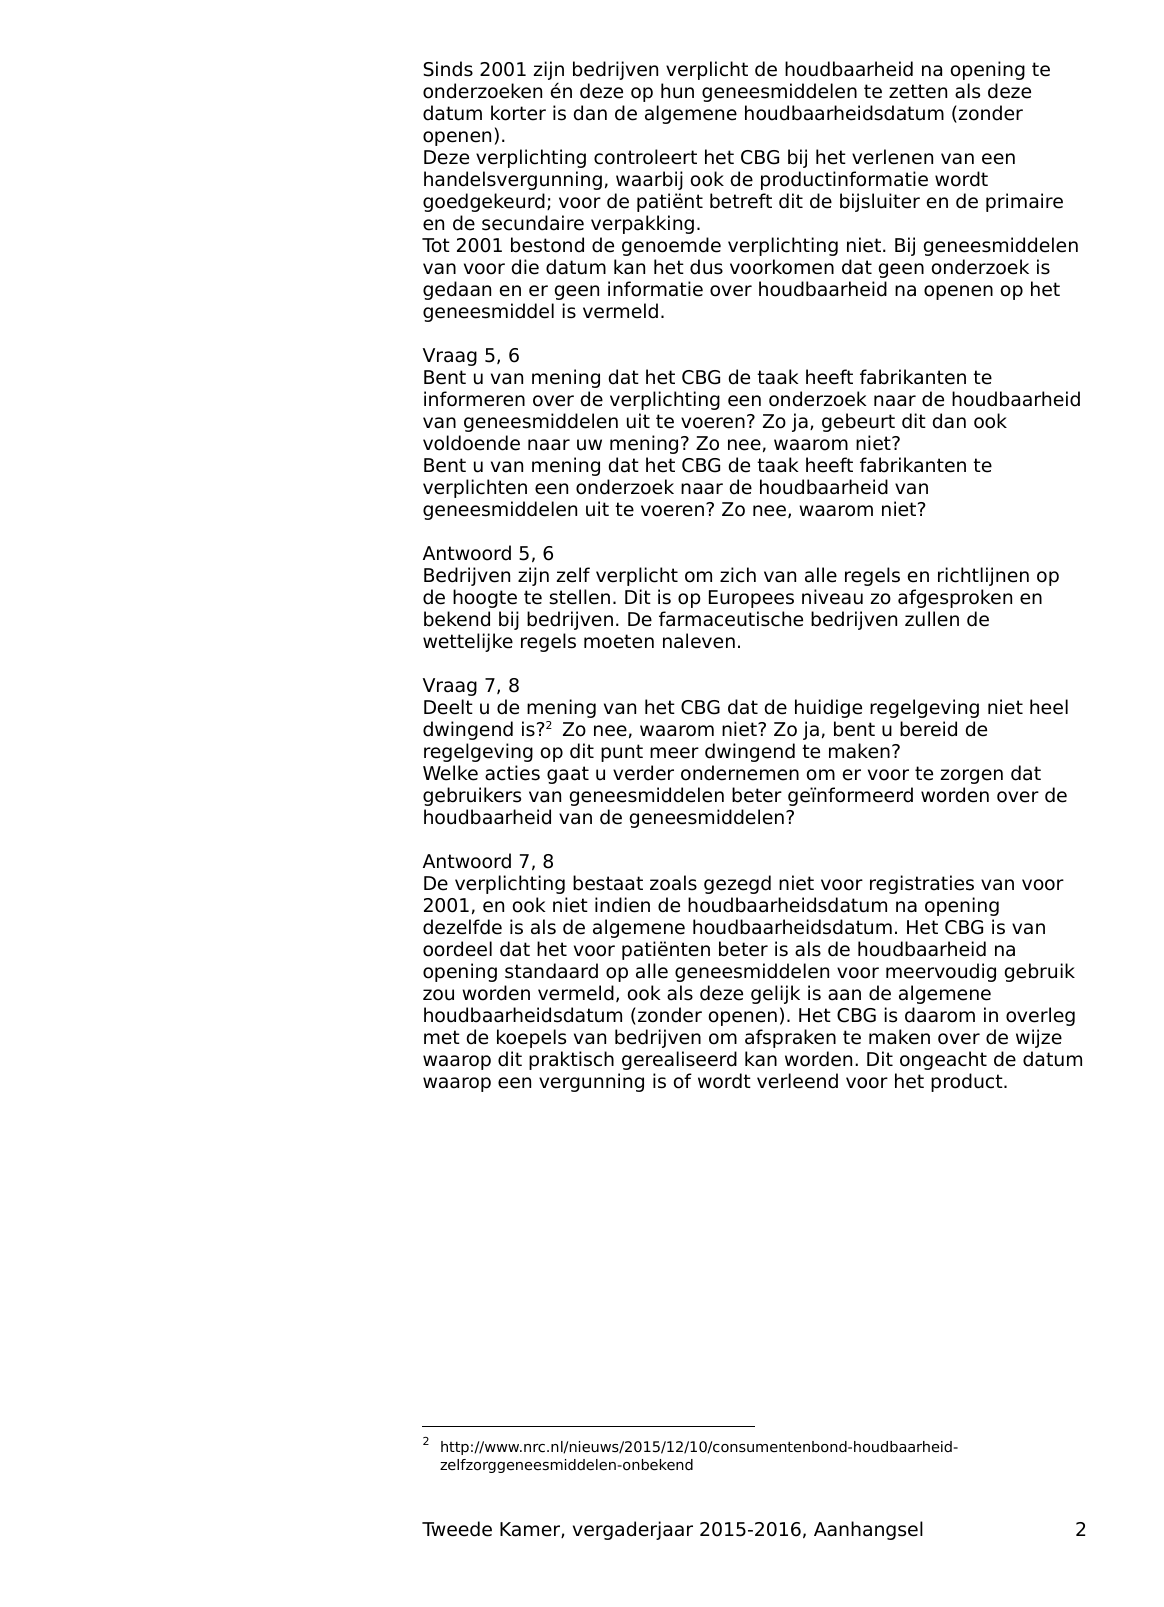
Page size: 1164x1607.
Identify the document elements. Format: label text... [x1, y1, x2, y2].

text De verplichting bestaat zoals gezegd niet voor registraties van voor 2001, en ook niet indien de houdbaarheidsdatum na opening dezelfde is als de algemene houdbaarheidsdatum. Het CBG is van oordeel dat het voor patiënten beter is als de houdbaarheid na opening standaard op alle geneesmiddelen voor meervoudig gebruik zou worden vermeld, ook als deze gelijk is aan de algemene houdbaarheidsdatum (zonder openen). Het CBG is daarom in overleg met de koepels van bedrijven om afspraken te maken over de wijze waarop dit praktisch gerealiseerd kan worden. Dit ongeacht de datum waarop een vergunning is of wordt verleend voor het product. [422, 873, 1087, 1093]
text Antwoord 5, 6 [422, 543, 1087, 565]
text Tot 2001 bestond de genoemde verplichting niet. Bij geneesmiddelen van voor die datum kan het dus voorkomen dat geen onderzoek is gedaan en er geen informatie over houdbaarheid na openen op het geneesmiddel is vermeld. [422, 235, 1087, 323]
text Deze verplichting controleert het CBG bij het verlenen van een handelsvergunning, waarbij ook de productinformatie wordt goedgekeurd; voor de patiënt betreft dit de bijsluiter en de primaire en de secundaire verpakking. [422, 147, 1087, 235]
text Sinds 2001 zijn bedrijven verplicht de houdbaarheid na opening te onderzoeken én deze op hun geneesmiddelen te zetten als deze datum korter is dan de algemene houdbaarheidsdatum (zonder openen). [422, 59, 1087, 147]
text Bent u van mening dat het CBG de taak heeft fabrikanten te informeren over de verplichting een onderzoek naar de houdbaarheid van geneesmiddelen uit te voeren? Zo ja, gebeurt dit dan ook voldoende naar uw mening? Zo nee, waarom niet? [422, 367, 1087, 455]
text Welke acties gaat u verder ondernemen om er voor te zorgen dat gebruikers van geneesmiddelen beter geïnformeerd worden over de houdbaarheid van de geneesmiddelen? [422, 763, 1087, 829]
text Vraag 5, 6 [422, 345, 1087, 367]
text Bent u van mening dat het CBG de taak heeft fabrikanten te verplichten een onderzoek naar de houdbaarheid van geneesmiddelen uit te voeren? Zo nee, waarom niet? [422, 455, 1087, 521]
text Bedrijven zijn zelf verplicht om zich van alle regels en richtlijnen op de hoogte te stellen. Dit is op Europees niveau zo afgesproken en bekend bij bedrijven. De farmaceutische bedrijven zullen de wettelijke regels moeten naleven. [422, 565, 1087, 653]
text http://www.nrc.nl/nieuws/2015/12/10/consumentenbond-houdbaarheid-zelfzorggeneesmiddelen-onbekend [422, 1435, 1087, 1474]
text Antwoord 7, 8 [422, 851, 1087, 873]
text Vraag 7, 8 [422, 675, 1087, 697]
text Deelt u de mening van het CBG dat de huidige regelgeving niet heel dwingend is? Zo nee, waarom niet? Zo ja, bent u bereid de regelgeving op dit punt meer dwingend te maken? [422, 697, 1087, 763]
